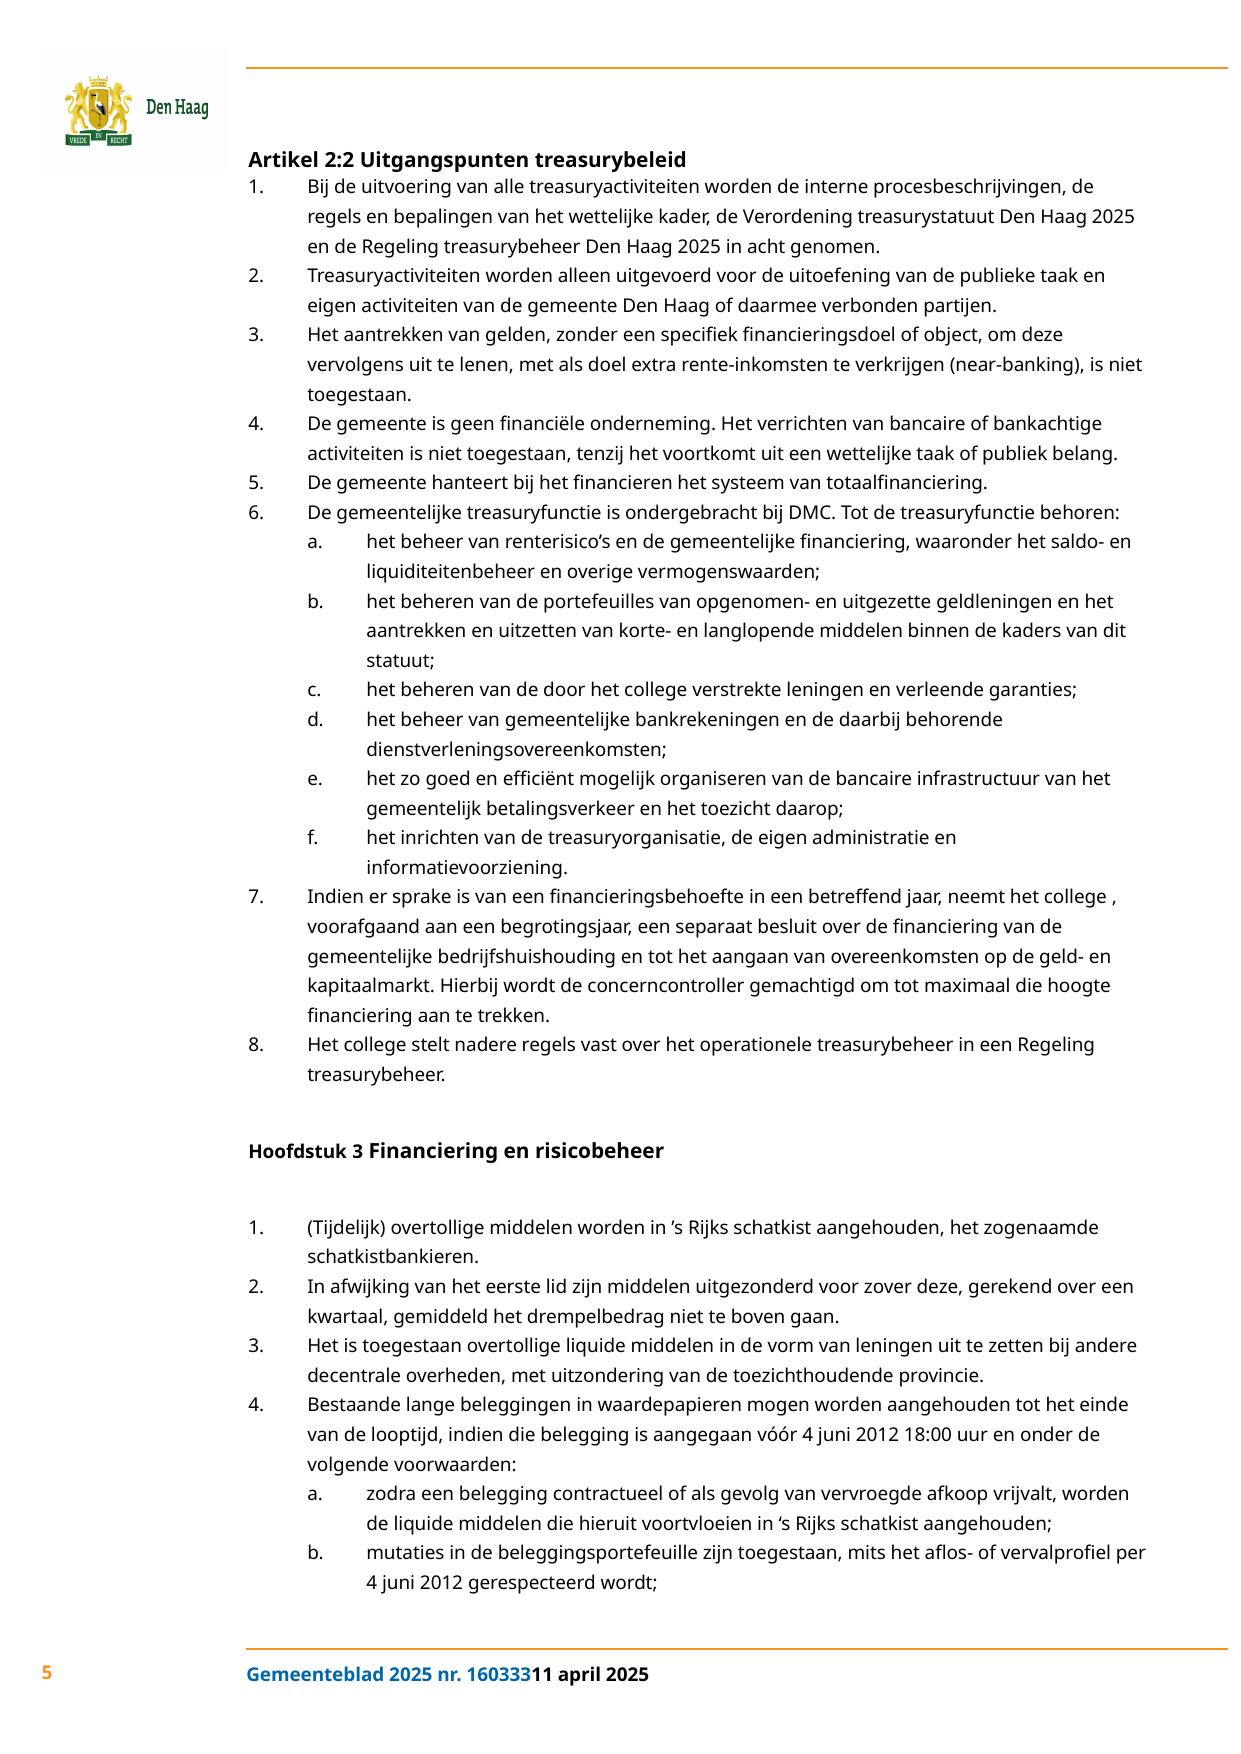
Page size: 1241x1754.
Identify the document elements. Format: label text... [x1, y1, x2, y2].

list zodra een belegging contractueel of als gevolg van vervroegde afkoop vrijvalt, worden de liquide middelen die hieruit voortvloeien in ‘s Rijks schatkist aangehouden; [307, 1480, 1152, 1536]
list De gemeente hanteert bij het financieren het systeem van totaalfinanciering. [248, 469, 1152, 495]
list De gemeentelijke treasuryfunctie is ondergebracht bij DMC. Tot de treasuryfunctie behoren: [248, 499, 1152, 525]
list Treasuryactiviteiten worden alleen uitgevoerd voor de uitoefening van de publieke taak en eigen activiteiten van de gemeente Den Haag of daarmee verbonden partijen. [248, 262, 1152, 318]
list (Tijdelijk) overtollige middelen worden in ’s Rijks schatkist aangehouden, het zogenaamde schatkistbankieren. [248, 1214, 1152, 1269]
list Het aantrekken van gelden, zonder een specifiek financieringsdoel of object, om deze vervolgens uit te lenen, met als doel extra rente-inkomsten te verkrijgen (near-banking), is niet toegestaan. [248, 322, 1152, 406]
list het beheer van renterisico’s en de gemeentelijke financiering, waaronder het saldo- en liquiditeitenbeheer en overige vermogenswaarden; [307, 529, 1152, 584]
list De gemeente is geen financiële onderneming. Het verrichten van bancaire of bankachtige activiteiten is niet toegestaan, tenzij het voortkomt uit een wettelijke taak of publiek belang. [248, 410, 1152, 466]
list het beheren van de door het college verstrekte leningen en verleende garanties; [307, 677, 1152, 702]
list het zo goed en efficiënt mogelijk organiseren van de bancaire infrastructuur van het gemeentelijk betalingsverkeer en het toezicht daarop; [307, 765, 1152, 821]
list het beheren van de portefeuilles van opgenomen- en uitgezette geldleningen en het aantrekken en uitzetten van korte- en langlopende middelen binnen de kaders van dit statuut; [307, 588, 1152, 673]
list Het is toegestaan overtollige liquide middelen in de vorm van leningen uit te zetten bij andere decentrale overheden, met uitzondering van de toezichthoudende provincie. [248, 1332, 1152, 1388]
list Bij de uitvoering van alle treasuryactiviteiten worden de interne procesbeschrijvingen, de regels en bepalingen van het wettelijke kader, de Verordening treasurystatuut Den Haag 2025 en de Regeling treasurybeheer Den Haag 2025 in acht genomen. [248, 174, 1152, 258]
list Het college stelt nadere regels vast over het operationele treasurybeheer in een Regeling treasurybeheer. [248, 1032, 1152, 1087]
list Indien er sprake is van een financieringsbehoefte in een betreffend jaar, neemt het college , voorafgaand aan een begrotingsjaar, een separaat besluit over de financiering van de gemeentelijke bedrijfshuishouding en tot het aangaan van overeenkomsten op de geld- en kapitaalmarkt. Hierbij wordt de concerncontroller gemachtigd om tot maximaal die hoogte financiering aan te trekken. [248, 884, 1152, 1028]
list In afwijking van het eerste lid zijn middelen uitgezonderd voor zover deze, gerekend over een kwartaal, gemiddeld het drempelbedrag niet te boven gaan. [248, 1273, 1152, 1328]
picture [41, 47, 231, 172]
list Bestaande lange beleggingen in waardepapieren mogen worden aangehouden tot het einde van de looptijd, indien die belegging is aangegaan vóór 4 juni 2012 18:00 uur en onder de volgende voorwaarden: [248, 1392, 1152, 1476]
list het beheer van gemeentelijke bankrekeningen en de daarbij behorende dienstverleningsovereenkomsten; [307, 706, 1152, 761]
list mutaties in de beleggingsportefeuille zijn toegestaan, mits het aflos- of vervalprofiel per 4 juni 2012 gerespecteerd wordt; [307, 1539, 1152, 1595]
text Artikel 2:2 Uitgangspunten treasurybeleid [248, 145, 1152, 174]
text Hoofdstuk 3 Financiering en risicobeheer [248, 1136, 1152, 1165]
list het inrichten van de treasuryorganisatie, de eigen administratie en informatievoorziening. [307, 824, 1152, 880]
